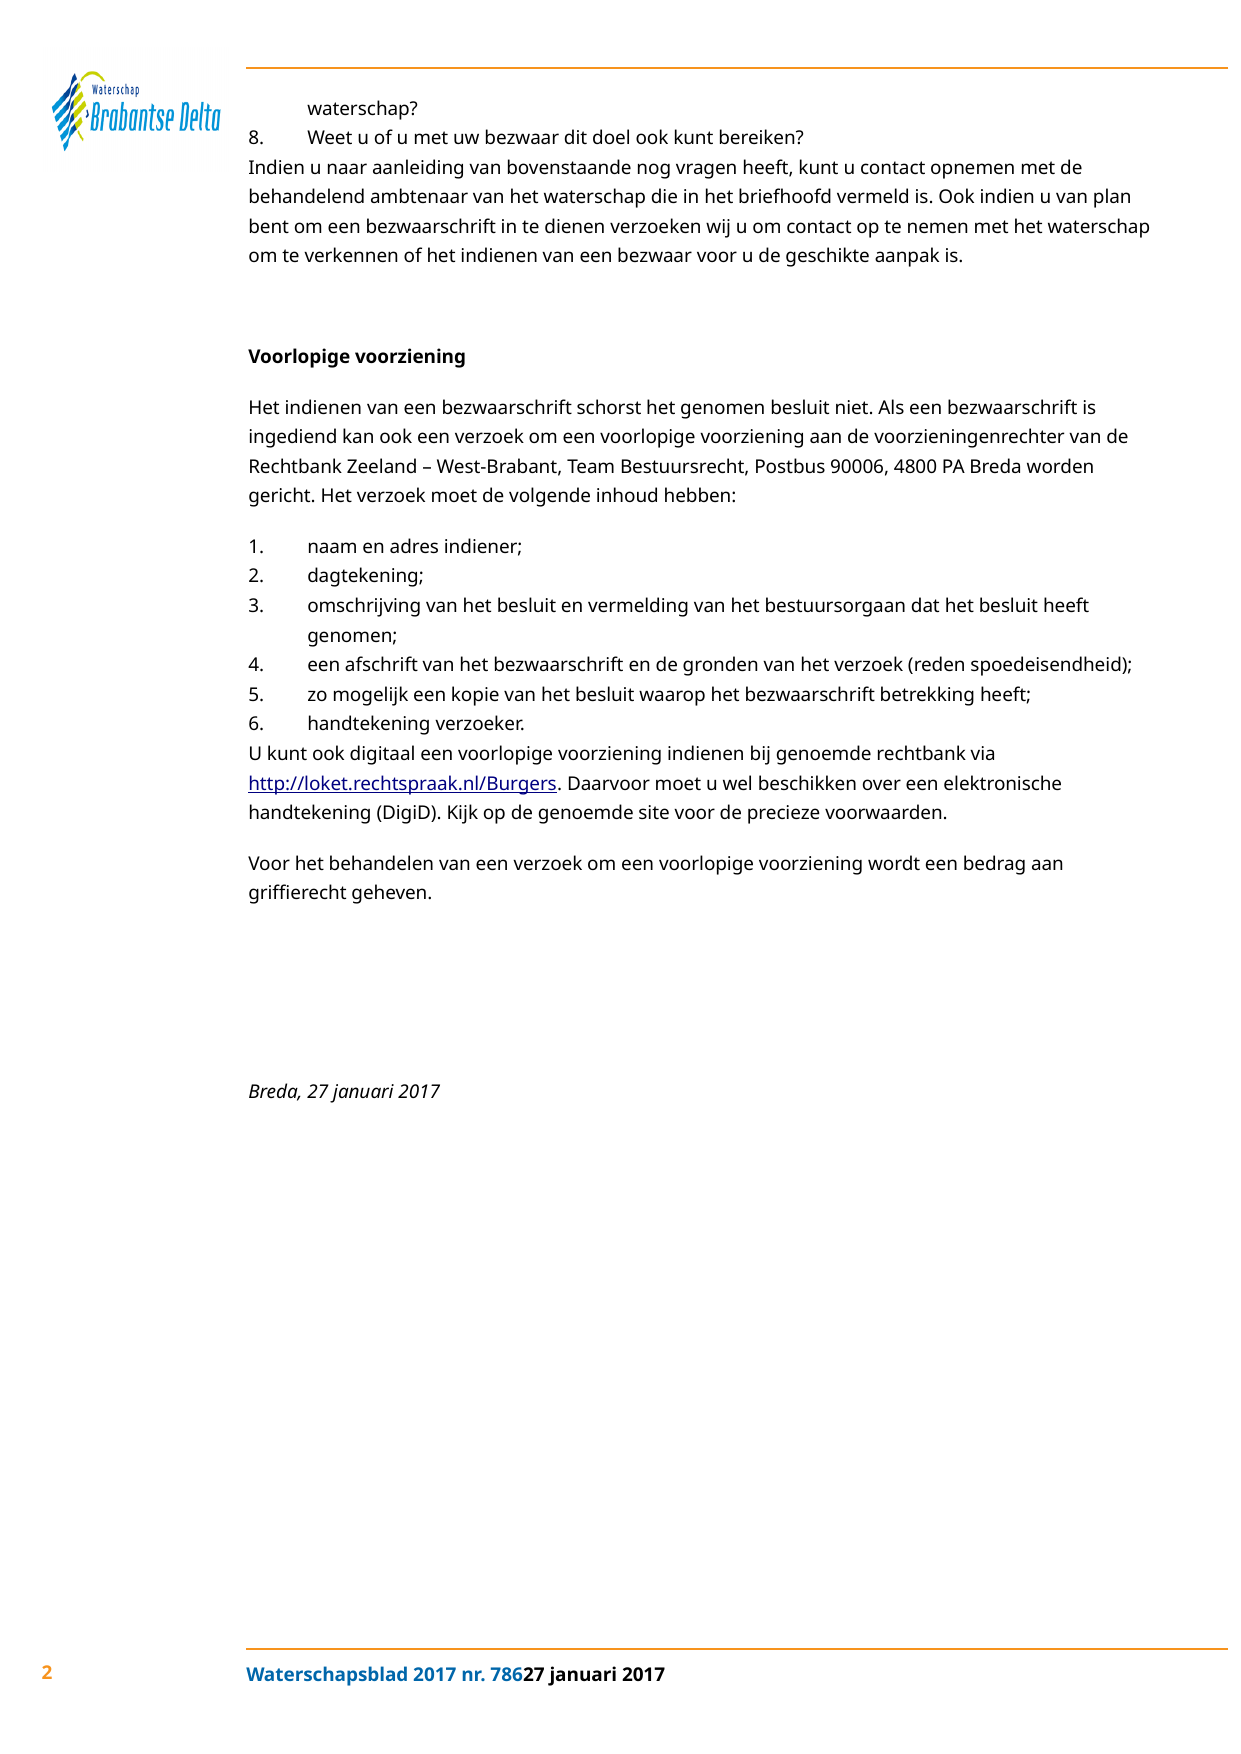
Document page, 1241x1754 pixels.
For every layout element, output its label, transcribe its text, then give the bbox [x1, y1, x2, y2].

list omschrijving van het besluit en vermelding van het bestuursorgaan dat het besluit heeft genomen; [248, 592, 1152, 648]
picture [41, 47, 231, 172]
text Het indienen van een bezwaarschrift schorst het genomen besluit niet. Als een bezwaarschrift is ingediend kan ook een verzoek om een voorlopige voorziening aan de voorzieningenrechter van de Rechtbank Zeeland – West-Brabant, Team Bestuursrecht, Postbus 90006, 4800 PA Breda worden gericht. Het verzoek moet de volgende inhoud hebben: [248, 394, 1152, 508]
text Indien u naar aanleiding van bovenstaande nog vragen heeft, kunt u contact opnemen met de behandelend ambtenaar van het waterschap die in het briefhoofd vermeld is. Ook indien u van plan bent om een bezwaarschrift in te dienen verzoeken wij u om contact op te nemen met het waterschap om te verkennen of het indienen van een bezwaar voor u de geschikte aanpak is. [248, 154, 1152, 268]
text Breda, 27 januari 2017 [248, 1078, 1152, 1104]
text Voor het behandelen van een verzoek om een voorlopige voorziening wordt een bedrag aan griffierecht geheven. [248, 850, 1152, 905]
text Voorlopige voorziening [248, 343, 1152, 369]
text U kunt ook digitaal een voorlopige voorziening indienen bij genoemde rechtbank via http://loket.rechtspraak.nl/Burgers. Daarvoor moet u wel beschikken over een elektronische handtekening (DigiD). Kijk op de genoemde site voor de precieze voorwaarden. [248, 740, 1152, 825]
list naam en adres indiener; [248, 533, 1152, 559]
list een afschrift van het bezwaarschrift en de gronden van het verzoek (reden spoedeisendheid); [248, 651, 1152, 677]
list dagtekening; [248, 563, 1152, 588]
list handtekening verzoeker. [248, 711, 1152, 736]
list waterschap? [248, 95, 1152, 121]
list Weet u of u met uw bezwaar dit doel ook kunt bereiken? [248, 124, 1152, 150]
list zo mogelijk een kopie van het besluit waarop het bezwaarschrift betrekking heeft; [248, 681, 1152, 707]
